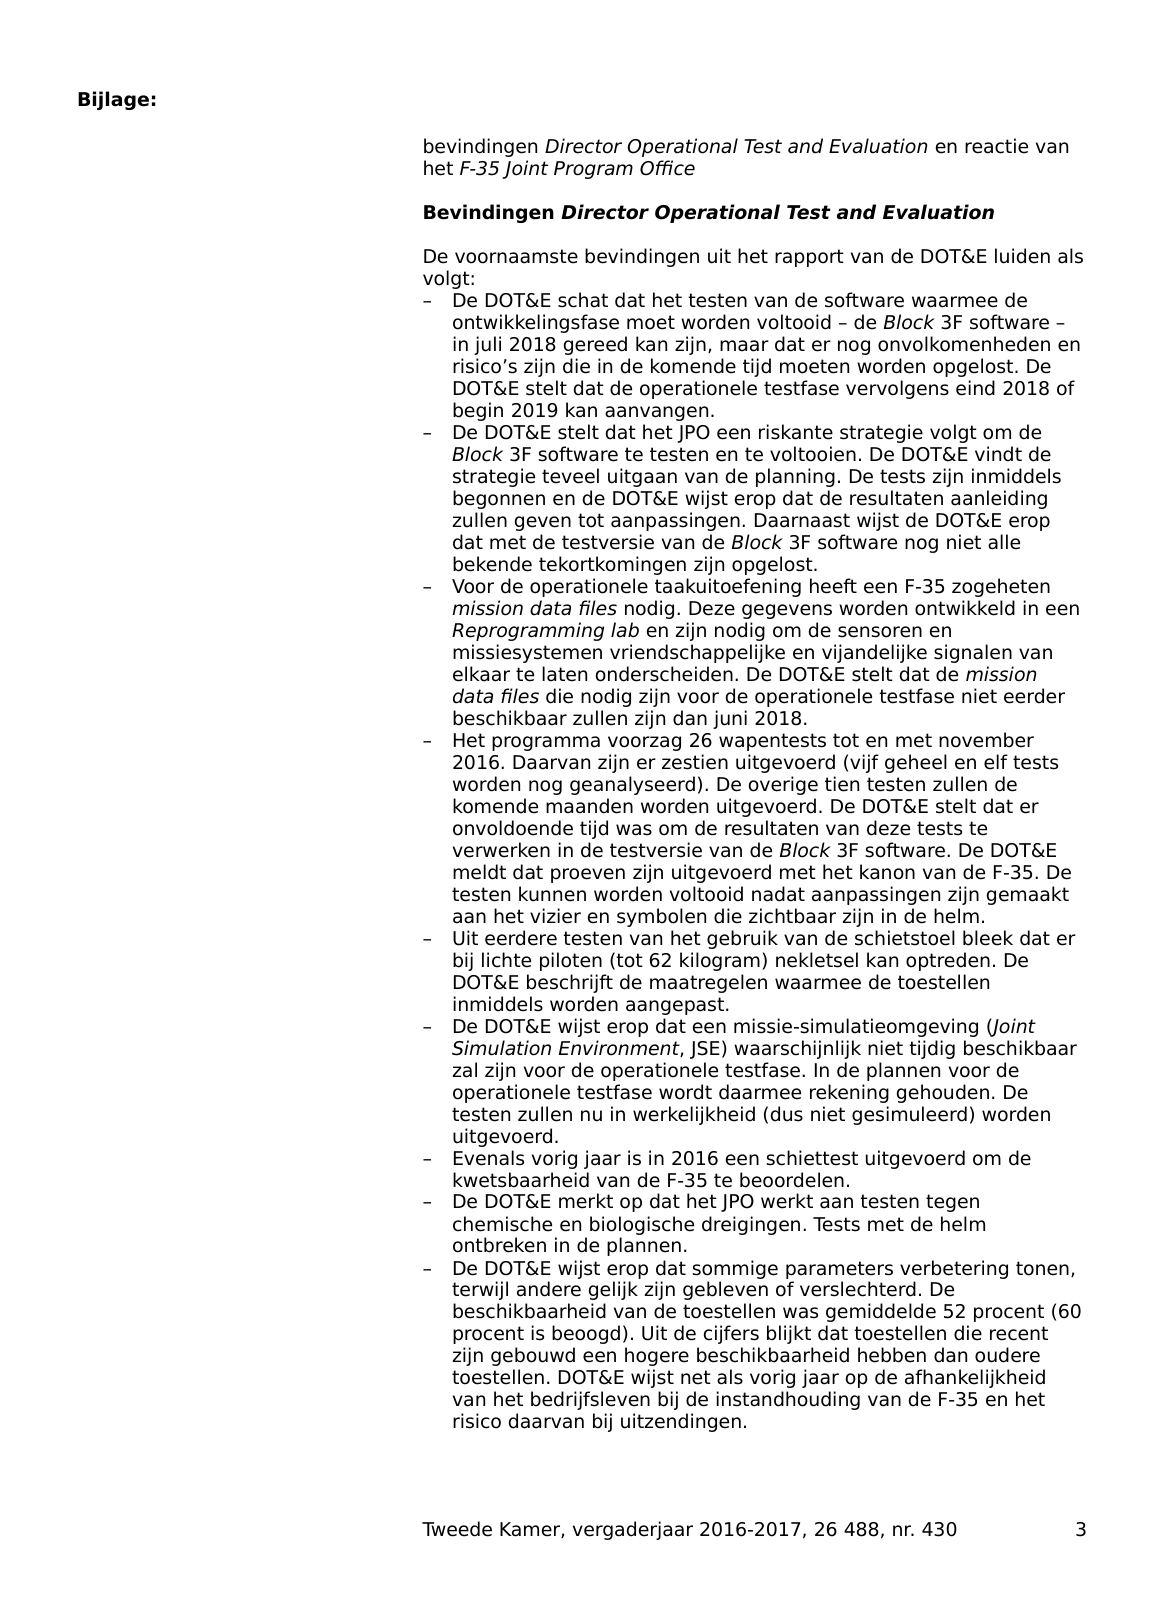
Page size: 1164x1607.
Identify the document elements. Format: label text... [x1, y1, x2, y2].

subtitle Bevindingen Director Operational Test and Evaluation [422, 202, 1087, 224]
text – De DOT&E merkt op dat het JPO werkt aan testen tegen chemische en biologische dreigingen. Tests met de helm ontbreken in de plannen. [422, 1191, 1087, 1257]
text De voornaamste bevindingen uit het rapport van de DOT&E luiden als volgt: [422, 246, 1087, 290]
text – Het programma voorzag 26 wapentests tot en met november 2016. Daarvan zijn er zestien uitgevoerd (vijf geheel en elf tests worden nog geanalyseerd). De overige tien testen zullen de komende maanden worden uitgevoerd. De DOT&E stelt dat er onvoldoende tijd was om de resultaten van deze tests te verwerken in de testversie van de Block 3F software. De DOT&E meldt dat proeven zijn uitgevoerd met het kanon van de F-35. De testen kunnen worden voltooid nadat aanpassingen zijn gemaakt aan het vizier en symbolen die zichtbaar zijn in de helm. [422, 730, 1087, 928]
text – De DOT&E stelt dat het JPO een riskante strategie volgt om de Block 3F software te testen en te voltooien. De DOT&E vindt de strategie teveel uitgaan van de planning. De tests zijn inmiddels begonnen en de DOT&E wijst erop dat de resultaten aanleiding zullen geven tot aanpassingen. Daarnaast wijst de DOT&E erop dat met de testversie van de Block 3F software nog niet alle bekende tekortkomingen zijn opgelost. [422, 422, 1087, 576]
text – Voor de operationele taakuitoefening heeft een F-35 zogeheten mission data files nodig. Deze gegevens worden ontwikkeld in een Reprogramming lab en zijn nodig om de sensoren en missiesystemen vriendschappelijke en vijandelijke signalen van elkaar te laten onderscheiden. De DOT&E stelt dat de mission data files die nodig zijn voor de operationele testfase niet eerder beschikbaar zullen zijn dan juni 2018. [422, 576, 1087, 730]
text – De DOT&E wijst erop dat een missie-simulatieomgeving (Joint Simulation Environment, JSE) waarschijnlijk niet tijdig beschikbaar zal zijn voor de operationele testfase. In de plannen voor de operationele testfase wordt daarmee rekening gehouden. De testen zullen nu in werkelijkheid (dus niet gesimuleerd) worden uitgevoerd. [422, 1016, 1087, 1147]
text bevindingen Director Operational Test and Evaluation en reactie van het F-35 Joint Program Office [422, 136, 1087, 180]
subtitle Bijlage: [77, 89, 1087, 111]
text – De DOT&E wijst erop dat sommige parameters verbetering tonen, terwijl andere gelijk zijn gebleven of verslechterd. De beschikbaarheid van de toestellen was gemiddelde 52 procent (60 procent is beoogd). Uit de cijfers blijkt dat toestellen die recent zijn gebouwd een hogere beschikbaarheid hebben dan oudere toestellen. DOT&E wijst net als vorig jaar op de afhankelijkheid van het bedrijfsleven bij de instandhouding van de F-35 en het risico daarvan bij uitzendingen. [422, 1257, 1087, 1433]
text – Uit eerdere testen van het gebruik van de schietstoel bleek dat er bij lichte piloten (tot 62 kilogram) nekletsel kan optreden. De DOT&E beschrijft de maatregelen waarmee de toestellen inmiddels worden aangepast. [422, 928, 1087, 1016]
text – Evenals vorig jaar is in 2016 een schiettest uitgevoerd om de kwetsbaarheid van de F-35 te beoordelen. [422, 1147, 1087, 1191]
text – De DOT&E schat dat het testen van de software waarmee de ontwikkelingsfase moet worden voltooid – de Block 3F software – in juli 2018 gereed kan zijn, maar dat er nog onvolkomenheden en risico’s zijn die in de komende tijd moeten worden opgelost. De DOT&E stelt dat de operationele testfase vervolgens eind 2018 of begin 2019 kan aanvangen. [422, 290, 1087, 422]
